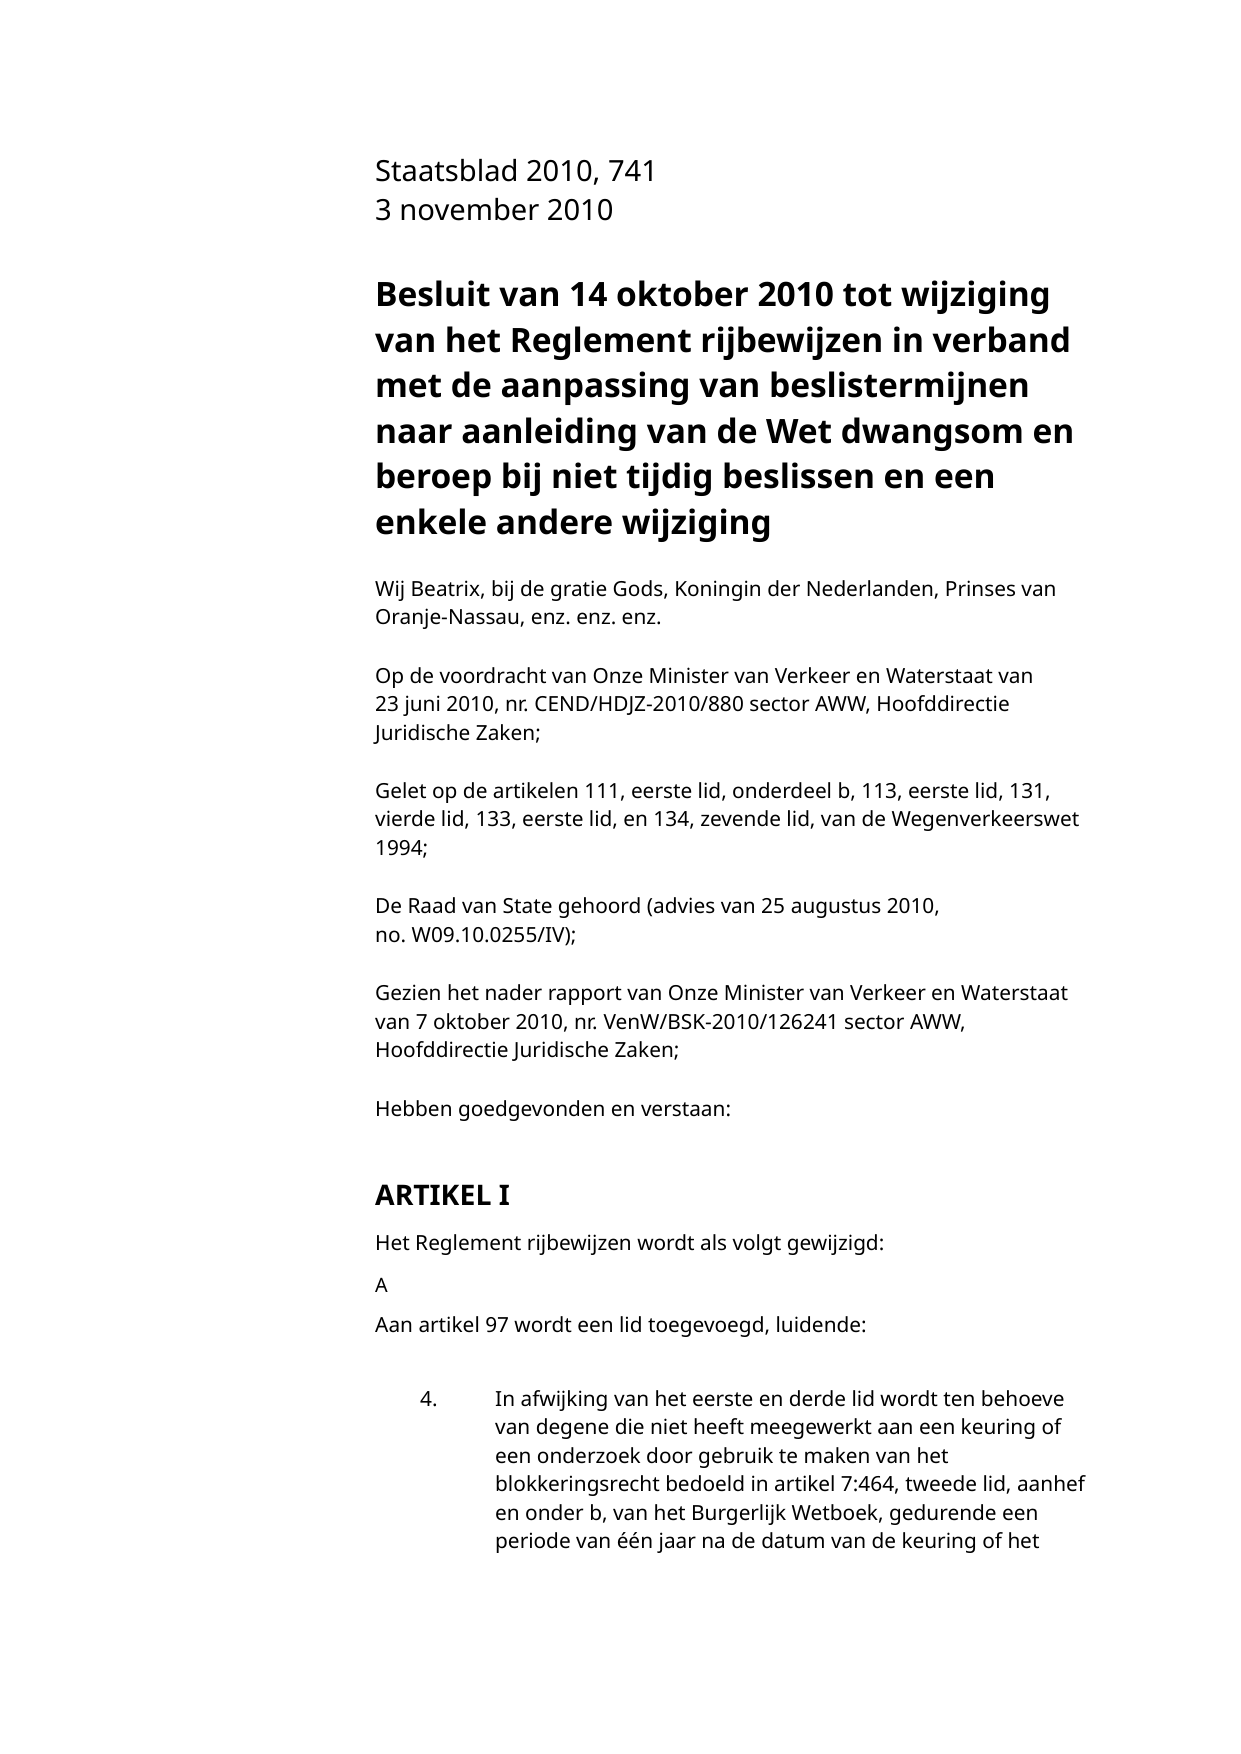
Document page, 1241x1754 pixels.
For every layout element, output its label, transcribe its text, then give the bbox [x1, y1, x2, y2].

text Het Reglement rijbewijzen wordt als volgt gewijzigd: [375, 1228, 1090, 1257]
list In afwijking van het eerste en derde lid wordt ten behoeve van degene die niet heeft meegewerkt aan een keuring of een onderzoek door gebruik te maken van het blokkeringsrecht bedoeld in artikel 7:464, tweede lid, aanhef en onder b, van het Burgerlijk Wetboek, gedurende een periode van één jaar na de datum van de keuring of het [420, 1384, 1090, 1554]
text 3 november 2010 [375, 190, 1090, 229]
text De Raad van State gehoord (advies van 25 augustus 2010, no. W09.10.0255/IV); [375, 891, 1090, 948]
text Aan artikel 97 wordt een lid toegevoegd, luidende: [375, 1310, 1090, 1339]
text Gelet op de artikelen 111, eerste lid, onderdeel b, 113, eerste lid, 131, vierde lid, 133, eerste lid, en 134, zevende lid, van de Wegenverkeerswet 1994; [375, 776, 1090, 861]
text Op de voordracht van Onze Minister van Verkeer en Waterstaat van 23 juni 2010, nr. CEND/HDJZ-2010/880 sector AWW, Hoofddirectie Juridische Zaken; [375, 661, 1090, 746]
text Staatsblad 2010, 741 [375, 150, 1090, 190]
subtitle Besluit van 14 oktober 2010 tot wijziging van het Reglement rijbewijzen in verband met de aanpassing van beslistermijnen naar aanleiding van de Wet dwangsom en beroep bij niet tijdig beslissen en een enkele andere wijziging [375, 271, 1090, 544]
text Hebben goedgevonden en verstaan: [375, 1094, 1090, 1122]
subtitle ARTIKEL I [375, 1174, 1090, 1213]
text Gezien het nader rapport van Onze Minister van Verkeer en Waterstaat van 7 oktober 2010, nr. VenW/BSK-2010/126241 sector AWW, Hoofddirectie Juridische Zaken; [375, 978, 1090, 1064]
text A [375, 1272, 1090, 1299]
text Wij Beatrix, bij de gratie Gods, Koningin der Nederlanden, Prinses van Oranje-Nassau, enz. enz. enz. [375, 574, 1090, 631]
